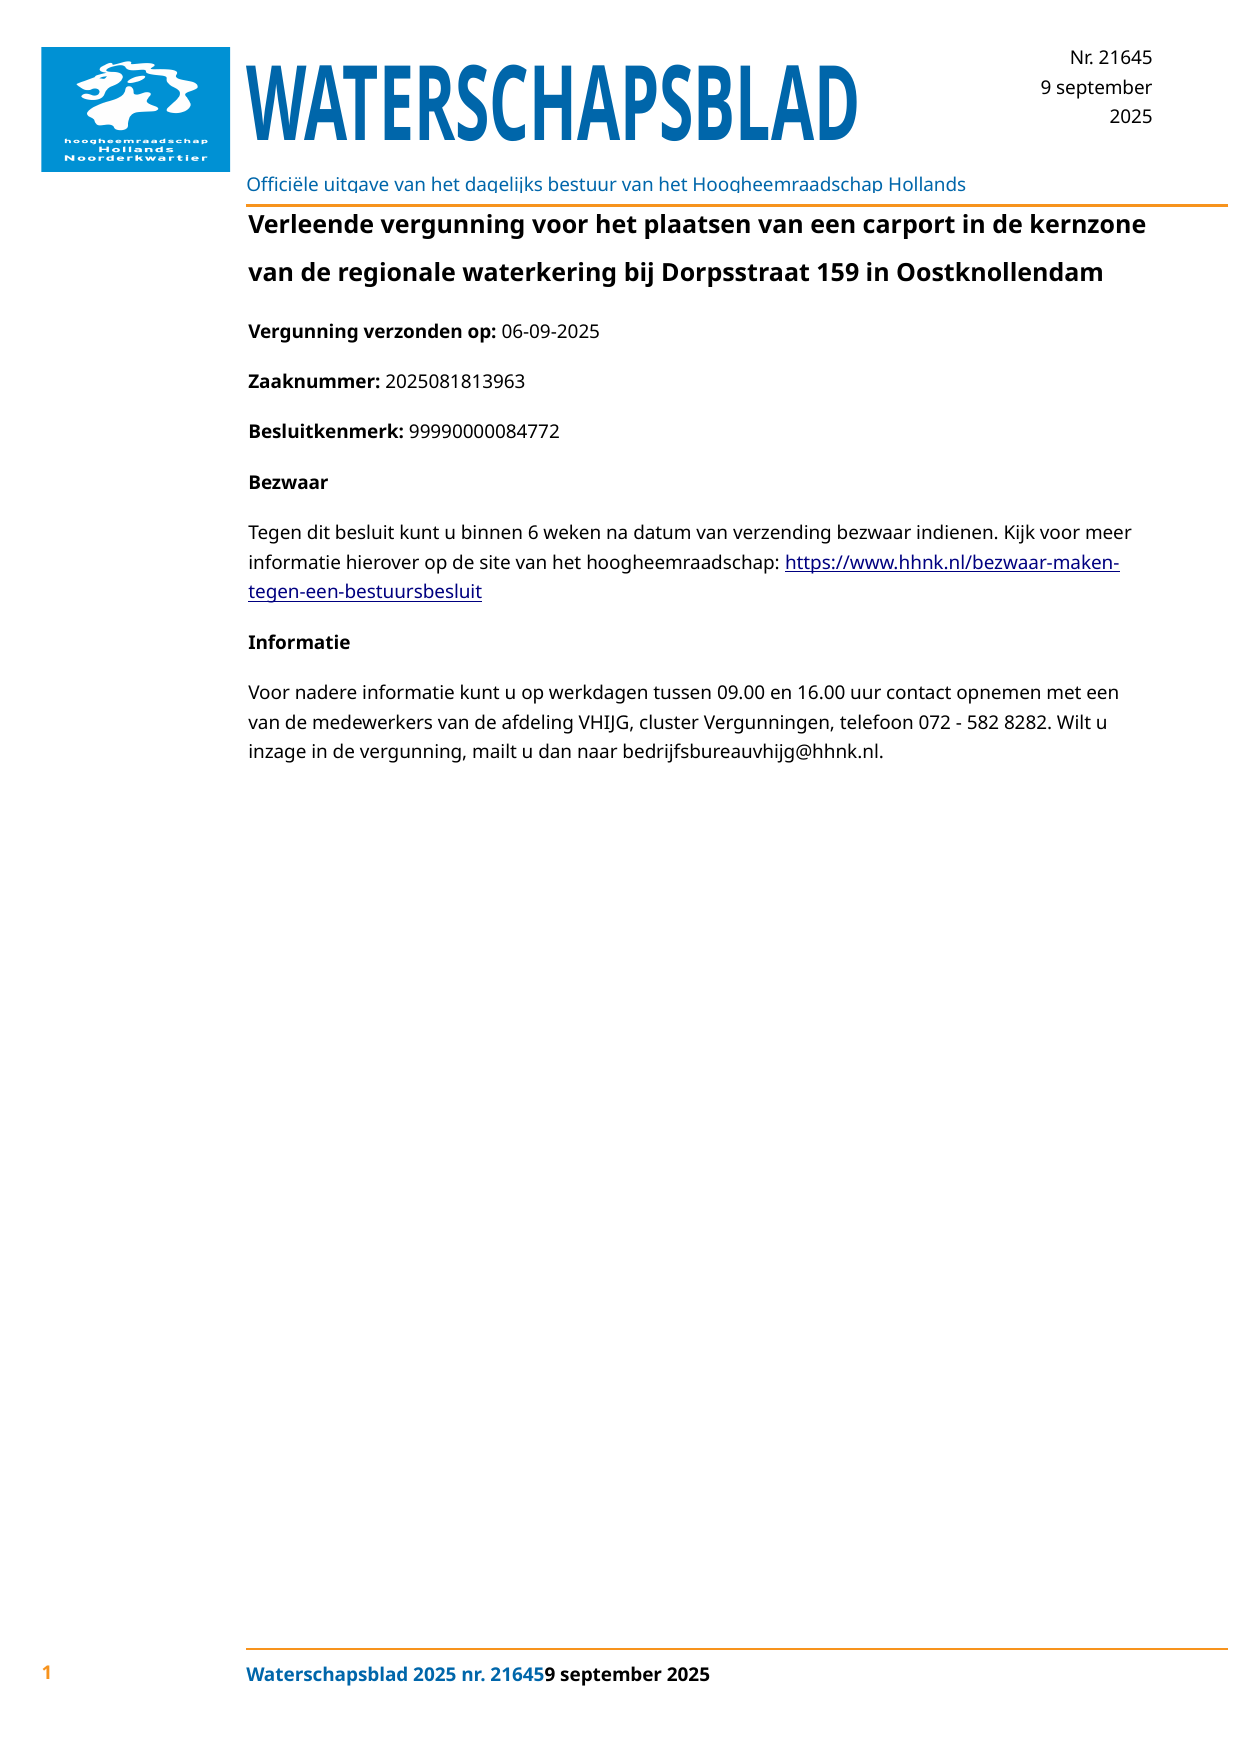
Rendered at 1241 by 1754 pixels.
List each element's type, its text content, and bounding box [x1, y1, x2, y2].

text Vergunning verzonden op: 06-09-2025 [248, 318, 1152, 344]
picture [78, 64, 122, 99]
text Bezwaar [248, 469, 1152, 495]
text Zaaknummer: 2025081813963 [248, 368, 1152, 394]
picture [129, 76, 144, 82]
text Voor nadere informatie kunt u op werkdagen tussen 09.00 en 16.00 uur contact opnemen met een van de medewerkers van de afdeling VHIJG, cluster Vergunningen, telefoon 072 - 582 8282. Wilt u inzage in de vergunning, mailt u dan naar bedrijfsbureauvhijg@hhnk.nl. [248, 679, 1152, 764]
text Verleende vergunning voor het plaatsen van een carport in de kernzone van de regionale waterkering bij Dorpsstraat 159 in Oostknollendam [248, 207, 1152, 288]
text Besluitkenmerk: 99990000084772 [248, 419, 1152, 444]
picture [88, 87, 157, 130]
text Tegen dit besluit kunt u binnen 6 weken na datum van verzending bezwaar indienen. Kijk voor meer informatie hierover op de site van het hoogheemraadschap: https://www.hhnk.nl/bezwaar-maken-tegen-een-bestuursbesluit [248, 519, 1152, 604]
picture [118, 62, 197, 112]
text Informatie [248, 629, 1152, 655]
